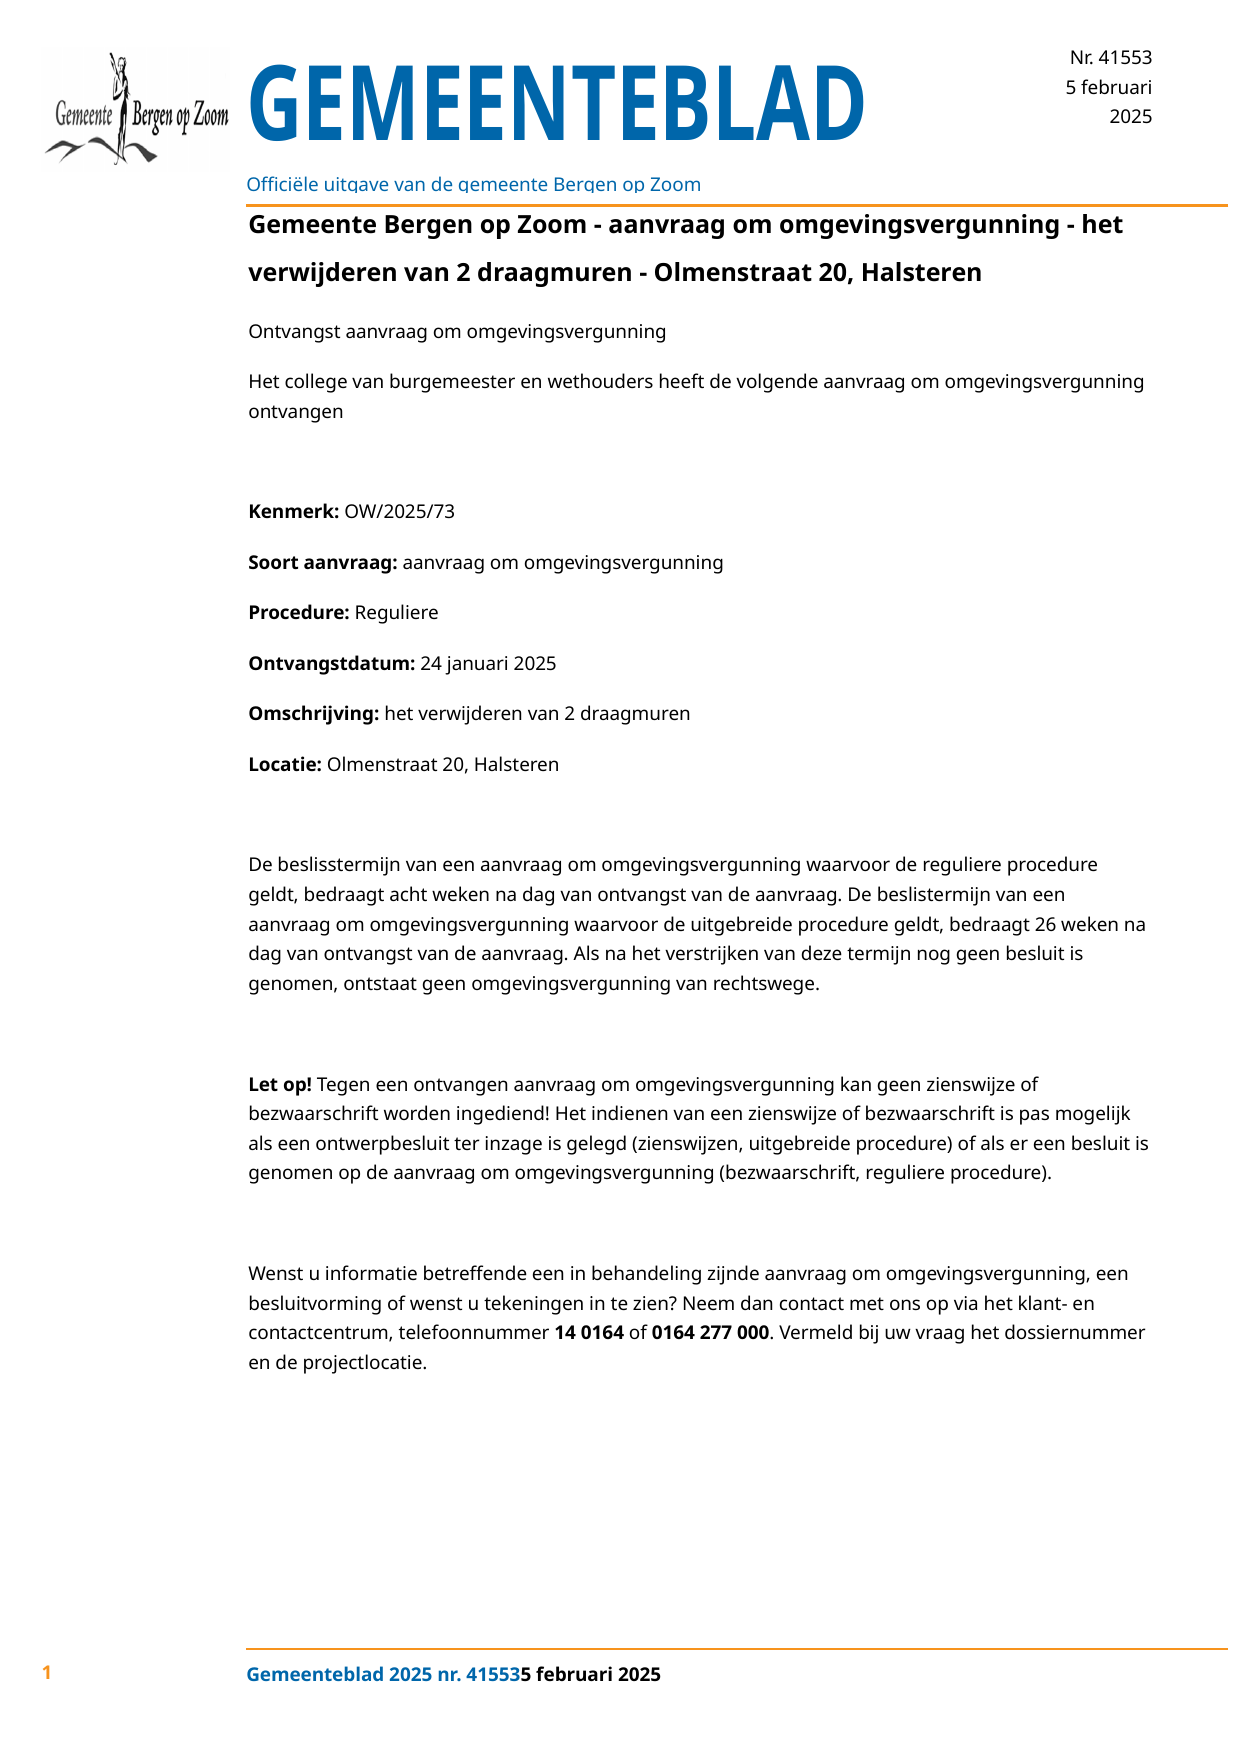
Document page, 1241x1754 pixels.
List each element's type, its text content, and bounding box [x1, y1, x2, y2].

text Soort aanvraag: aanvraag om omgevingsvergunning [248, 549, 1152, 575]
text Locatie: Olmenstraat 20, Halsteren [248, 751, 1152, 777]
text Omschrijving: het verwijderen van 2 draagmuren [248, 700, 1152, 726]
text Het college van burgemeester en wethouders heeft de volgende aanvraag om omgevingsvergunning ontvangen [248, 368, 1152, 424]
text Let op! Tegen een ontvangen aanvraag om omgevingsvergunning kan geen zienswijze of bezwaarschrift worden ingediend! Het indienen van een zienswijze of bezwaarschrift is pas mogelijk als een ontwerpbesluit ter inzage is gelegd (zienswijzen, uitgebreide procedure) of als er een besluit is genomen op de aanvraag om omgevingsvergunning (bezwaarschrift, reguliere procedure). [248, 1071, 1152, 1185]
text Ontvangstdatum: 24 januari 2025 [248, 650, 1152, 676]
text De beslisstermijn van een aanvraag om omgevingsvergunning waarvoor de reguliere procedure geldt, bedraagt acht weken na dag van ontvangst van de aanvraag. De beslistermijn van een aanvraag om omgevingsvergunning waarvoor de uitgebreide procedure geldt, bedraagt 26 weken na dag van ontvangst van de aanvraag. Als na het verstrijken van deze termijn nog geen besluit is genomen, ontstaat geen omgevingsvergunning van rechtswege. [248, 852, 1152, 996]
text Wenst u informatie betreffende een in behandeling zijnde aanvraag om omgevingsvergunning, een besluitvorming of wenst u tekeningen in te zien? Neem dan contact met ons op via het klant- en contactcentrum, telefoonnummer 14 0164 of 0164 277 000. Vermeld bij uw vraag het dossiernummer en de projectlocatie. [248, 1260, 1152, 1375]
text Procedure: Reguliere [248, 599, 1152, 625]
picture [41, 47, 231, 172]
text Ontvangst aanvraag om omgevingsvergunning [248, 318, 1152, 344]
text Gemeente Bergen op Zoom - aanvraag om omgevingsvergunning - het verwijderen van 2 draagmuren - Olmenstraat 20, Halsteren [248, 207, 1152, 288]
text Kenmerk: OW/2025/73 [248, 499, 1152, 524]
